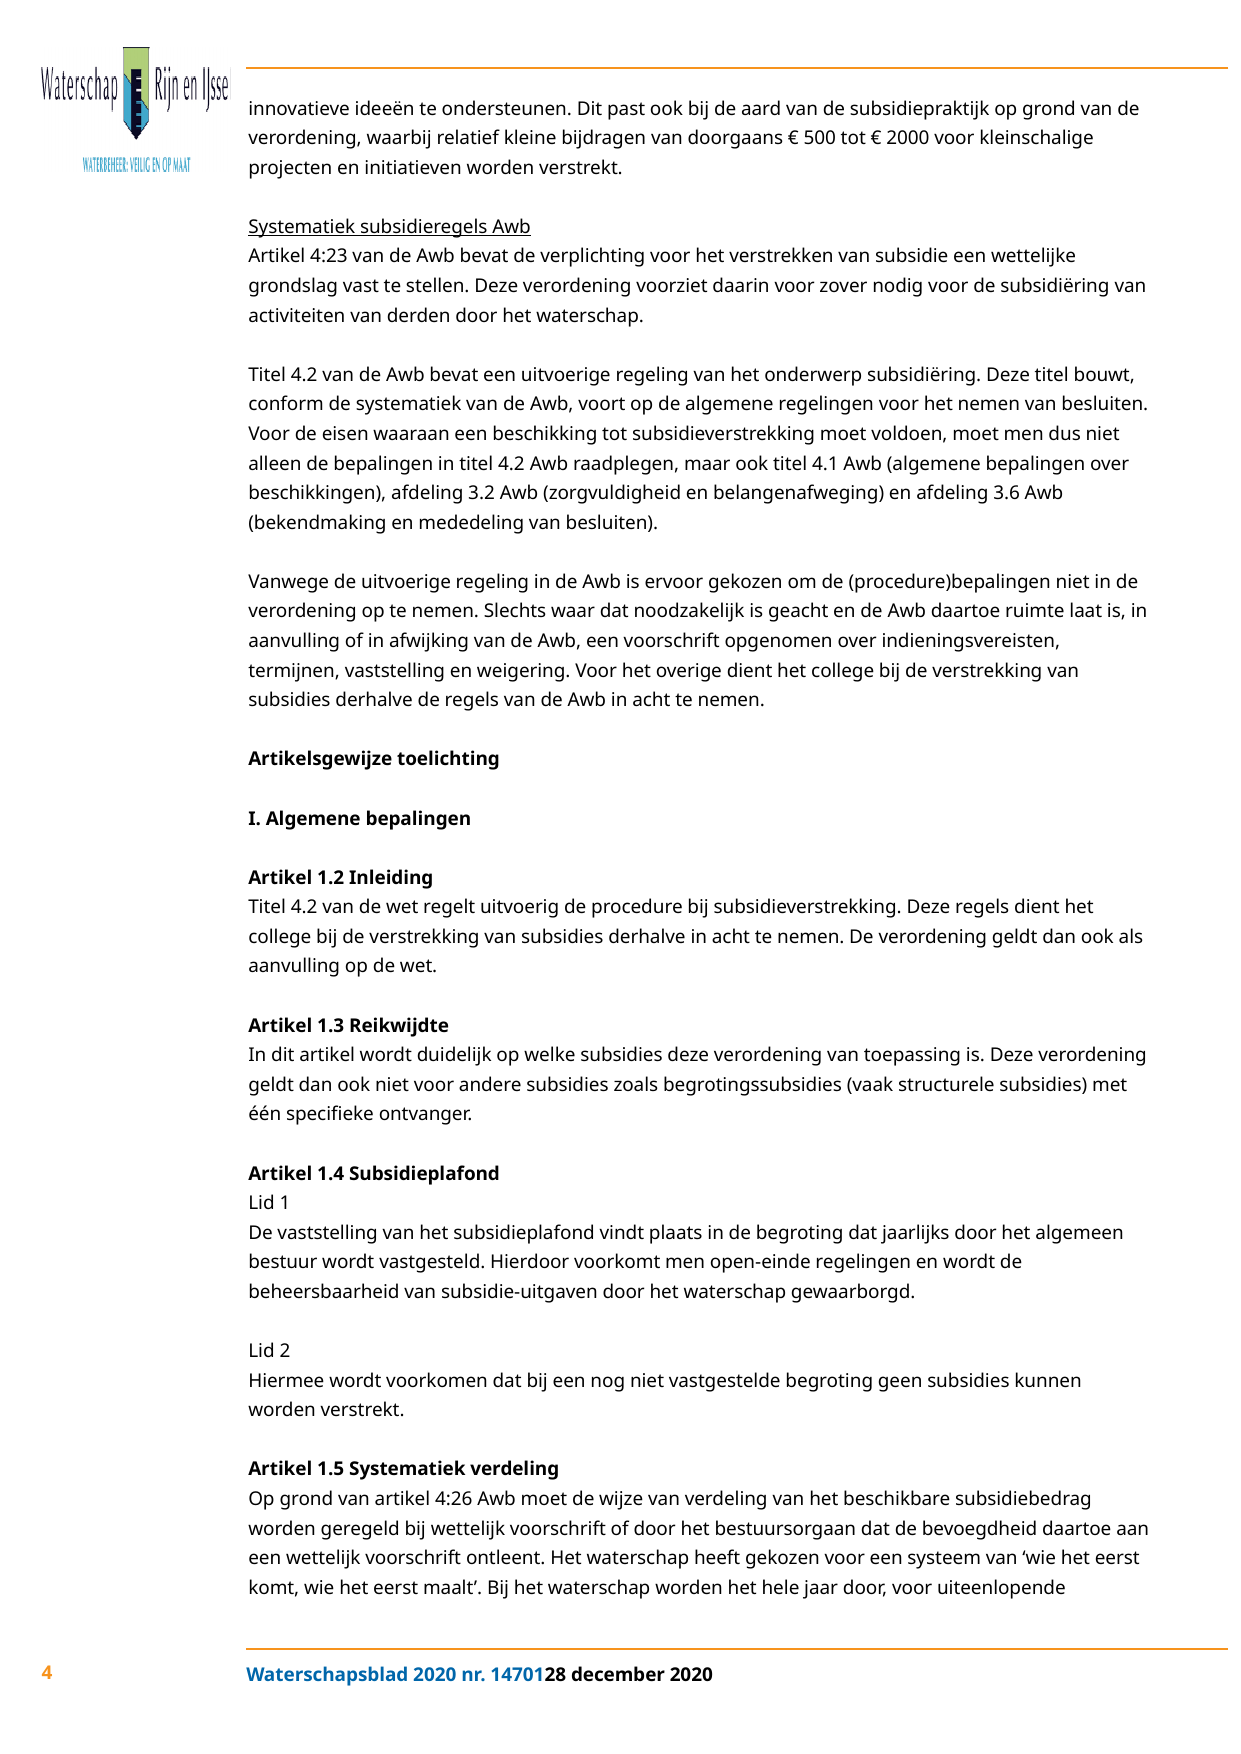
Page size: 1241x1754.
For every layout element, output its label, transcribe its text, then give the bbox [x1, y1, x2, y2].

text Titel 4.2 van de wet regelt uitvoerig de procedure bij subsidieverstrekking. Deze regels dient het college bij de verstrekking van subsidies derhalve in acht te nemen. De verordening geldt dan ook als aanvulling op de wet. [248, 893, 1152, 978]
text Artikel 1.3 Reikwijdte [248, 1012, 1152, 1038]
text Vanwege de uitvoerige regeling in de Awb is ervoor gekozen om de (procedure)bepalingen niet in de verordening op te nemen. Slechts waar dat noodzakelijk is geacht en de Awb daartoe ruimte laat is, in aanvulling of in afwijking van de Awb, een voorschrift opgenomen over indieningsvereisten, termijnen, vaststelling en weigering. Voor het overige dient het college bij de verstrekking van subsidies derhalve de regels van de Awb in acht te nemen. [248, 568, 1152, 712]
text In dit artikel wordt duidelijk op welke subsidies deze verordening van toepassing is. Deze verordening geldt dan ook niet voor andere subsidies zoals begrotingssubsidies (vaak structurele subsidies) met één specifieke ontvanger. [248, 1041, 1152, 1126]
text Lid 2 [248, 1337, 1152, 1363]
text Systematiek subsidieregels Awb [248, 213, 1152, 239]
text Lid 1 [248, 1189, 1152, 1215]
text Titel 4.2 van de Awb bevat een uitvoerige regeling van het onderwerp subsidiëring. Deze titel bouwt, conform de systematiek van de Awb, voort op de algemene regelingen voor het nemen van besluiten. Voor de eisen waaraan een beschikking tot subsidieverstrekking moet voldoen, moet men dus niet alleen de bepalingen in titel 4.2 Awb raadplegen, maar ook titel 4.1 Awb (algemene bepalingen over beschikkingen), afdeling 3.2 Awb (zorgvuldigheid en belangenafweging) en afdeling 3.6 Awb (bekendmaking en mededeling van besluiten). [248, 361, 1152, 535]
text Artikelsgewijze toelichting [248, 746, 1152, 771]
text innovatieve ideeën te ondersteunen. Dit past ook bij de aard van de subsidiepraktijk op grond van de verordening, waarbij relatief kleine bijdragen van doorgaans € 500 tot € 2000 voor kleinschalige projecten en initiatieven worden verstrekt. [248, 95, 1152, 180]
picture [41, 47, 231, 172]
text Hiermee wordt voorkomen dat bij een nog niet vastgestelde begroting geen subsidies kunnen worden verstrekt. [248, 1367, 1152, 1422]
text Artikel 1.5 Systematiek verdeling [248, 1456, 1152, 1481]
text De vaststelling van het subsidieplafond vindt plaats in de begroting dat jaarlijks door het algemeen bestuur wordt vastgesteld. Hierdoor voorkomt men open-einde regelingen en wordt de beheersbaarheid van subsidie-uitgaven door het waterschap gewaarborgd. [248, 1219, 1152, 1304]
text Op grond van artikel 4:26 Awb moet de wijze van verdeling van het beschikbare subsidiebedrag worden geregeld bij wettelijk voorschrift of door het bestuursorgaan dat de bevoegdheid daartoe aan een wettelijk voorschrift ontleent. Het waterschap heeft gekozen voor een systeem van ‘wie het eerst komt, wie het eerst maalt’. Bij het waterschap worden het hele jaar door, voor uiteenlopende [248, 1485, 1152, 1600]
text I. Algemene bepalingen [248, 805, 1152, 831]
text Artikel 1.2 Inleiding [248, 864, 1152, 890]
text Artikel 4:23 van de Awb bevat de verplichting voor het verstrekken van subsidie een wettelijke grondslag vast te stellen. Deze verordening voorziet daarin voor zover nodig voor de subsidiëring van activiteiten van derden door het waterschap. [248, 243, 1152, 328]
text Artikel 1.4 Subsidieplafond [248, 1160, 1152, 1186]
